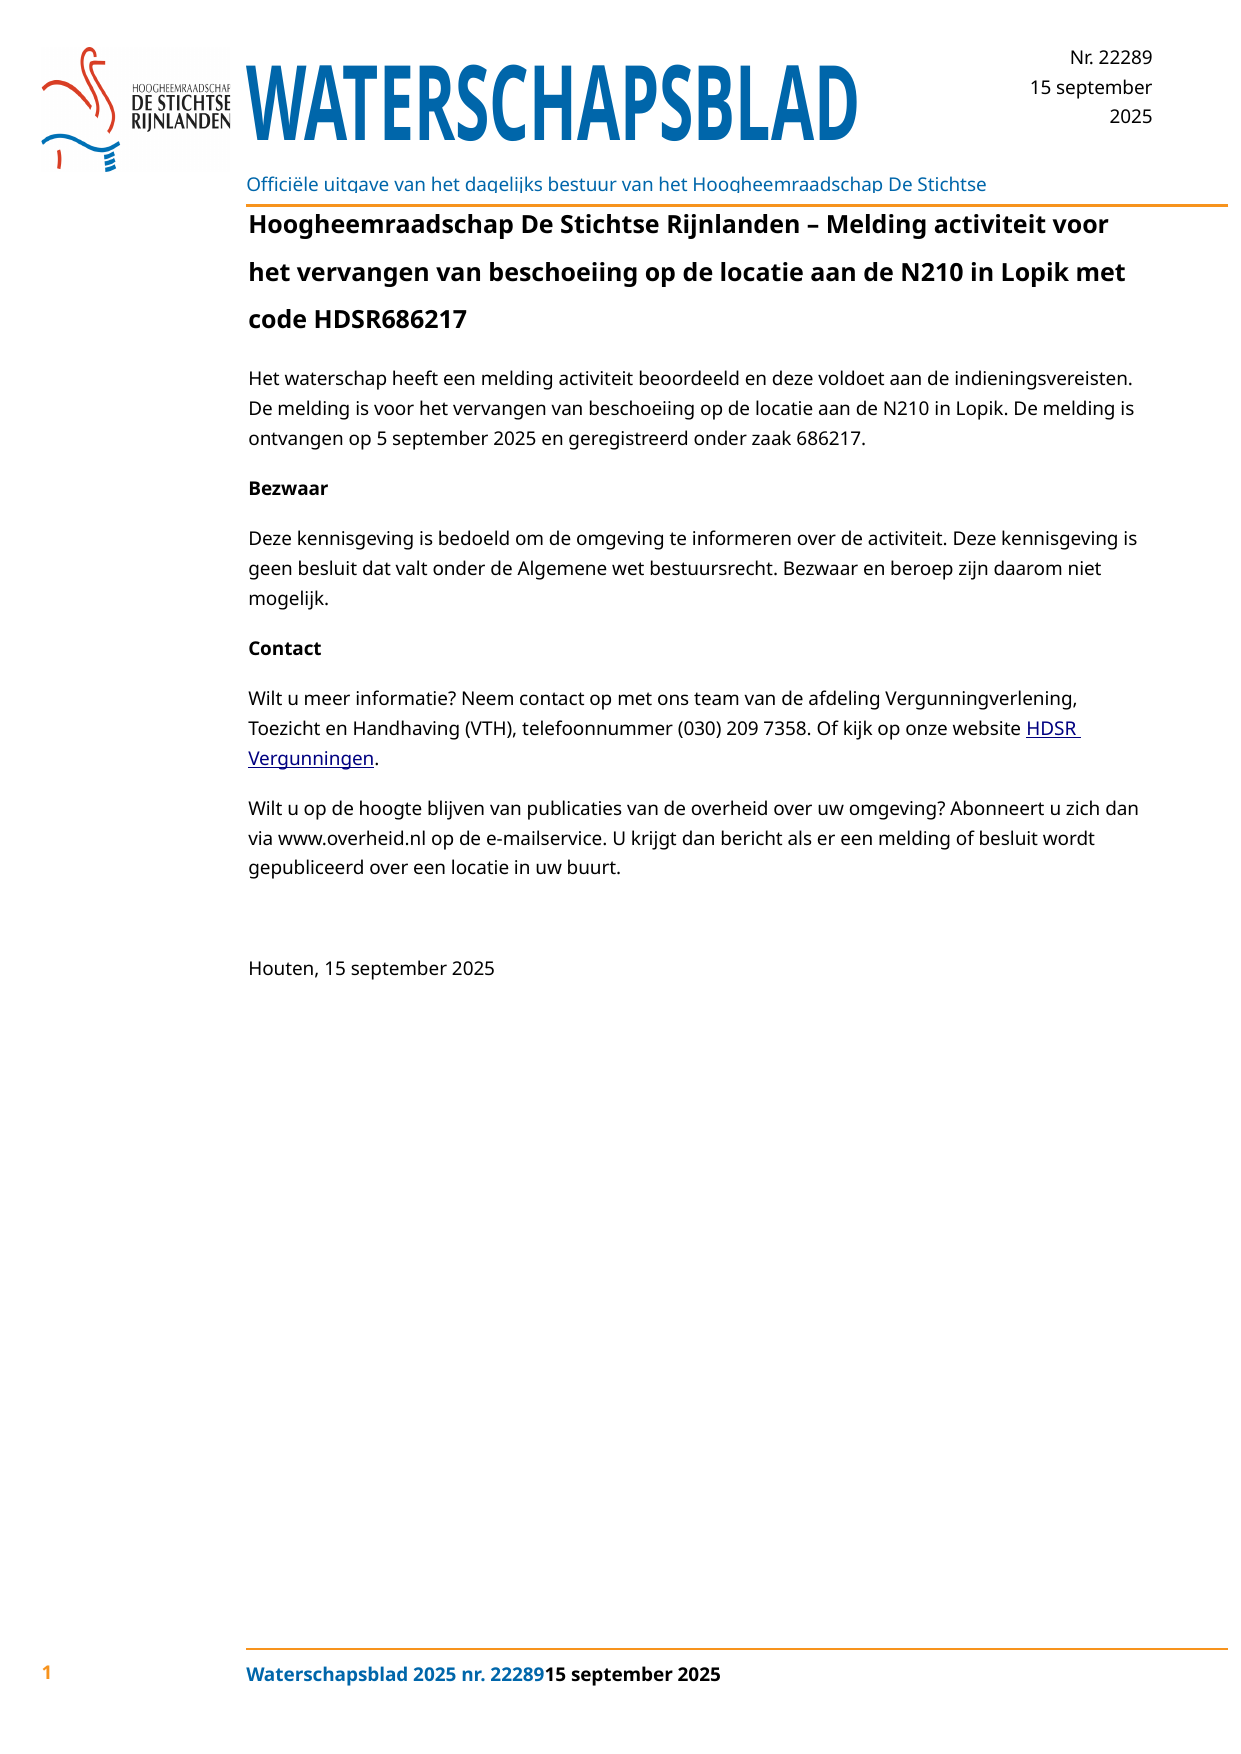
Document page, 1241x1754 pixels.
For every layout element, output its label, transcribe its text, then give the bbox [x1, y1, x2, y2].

text Bezwaar [248, 475, 1152, 501]
text Het waterschap heeft een melding activiteit beoordeeld en deze voldoet aan de indieningsvereisten. De melding is voor het vervangen van beschoeiing op de locatie aan de N210 in Lopik. De melding is ontvangen op 5 september 2025 en geregistreerd onder zaak 686217. [248, 366, 1152, 450]
text Contact [248, 635, 1152, 661]
picture [41, 47, 231, 172]
text Deze kennisgeving is bedoeld om de omgeving te informeren over de activiteit. Deze kennisgeving is geen besluit dat valt onder de Algemene wet bestuursrecht. Bezwaar en beroep zijn daarom niet mogelijk. [248, 526, 1152, 610]
text Hoogheemraadschap De Stichtse Rijnlanden – Melding activiteit voor het vervangen van beschoeiing op de locatie aan de N210 in Lopik met code HDSR686217 [248, 207, 1152, 336]
text Wilt u op de hoogte blijven van publicaties van de overheid over uw omgeving? Abonneert u zich dan via www.overheid.nl op de e-mailservice. U krijgt dan bericht als er een melding of besluit wordt gepubliceerd over een locatie in uw buurt. [248, 795, 1152, 880]
text Houten, 15 september 2025 [248, 955, 1152, 981]
text Wilt u meer informatie? Neem contact op met ons team van de afdeling Vergunningverlening, Toezicht en Handhaving (VTH), telefoonnummer (030) 209 7358. Of kijk op onze website HDSR Vergunningen. [248, 686, 1152, 770]
